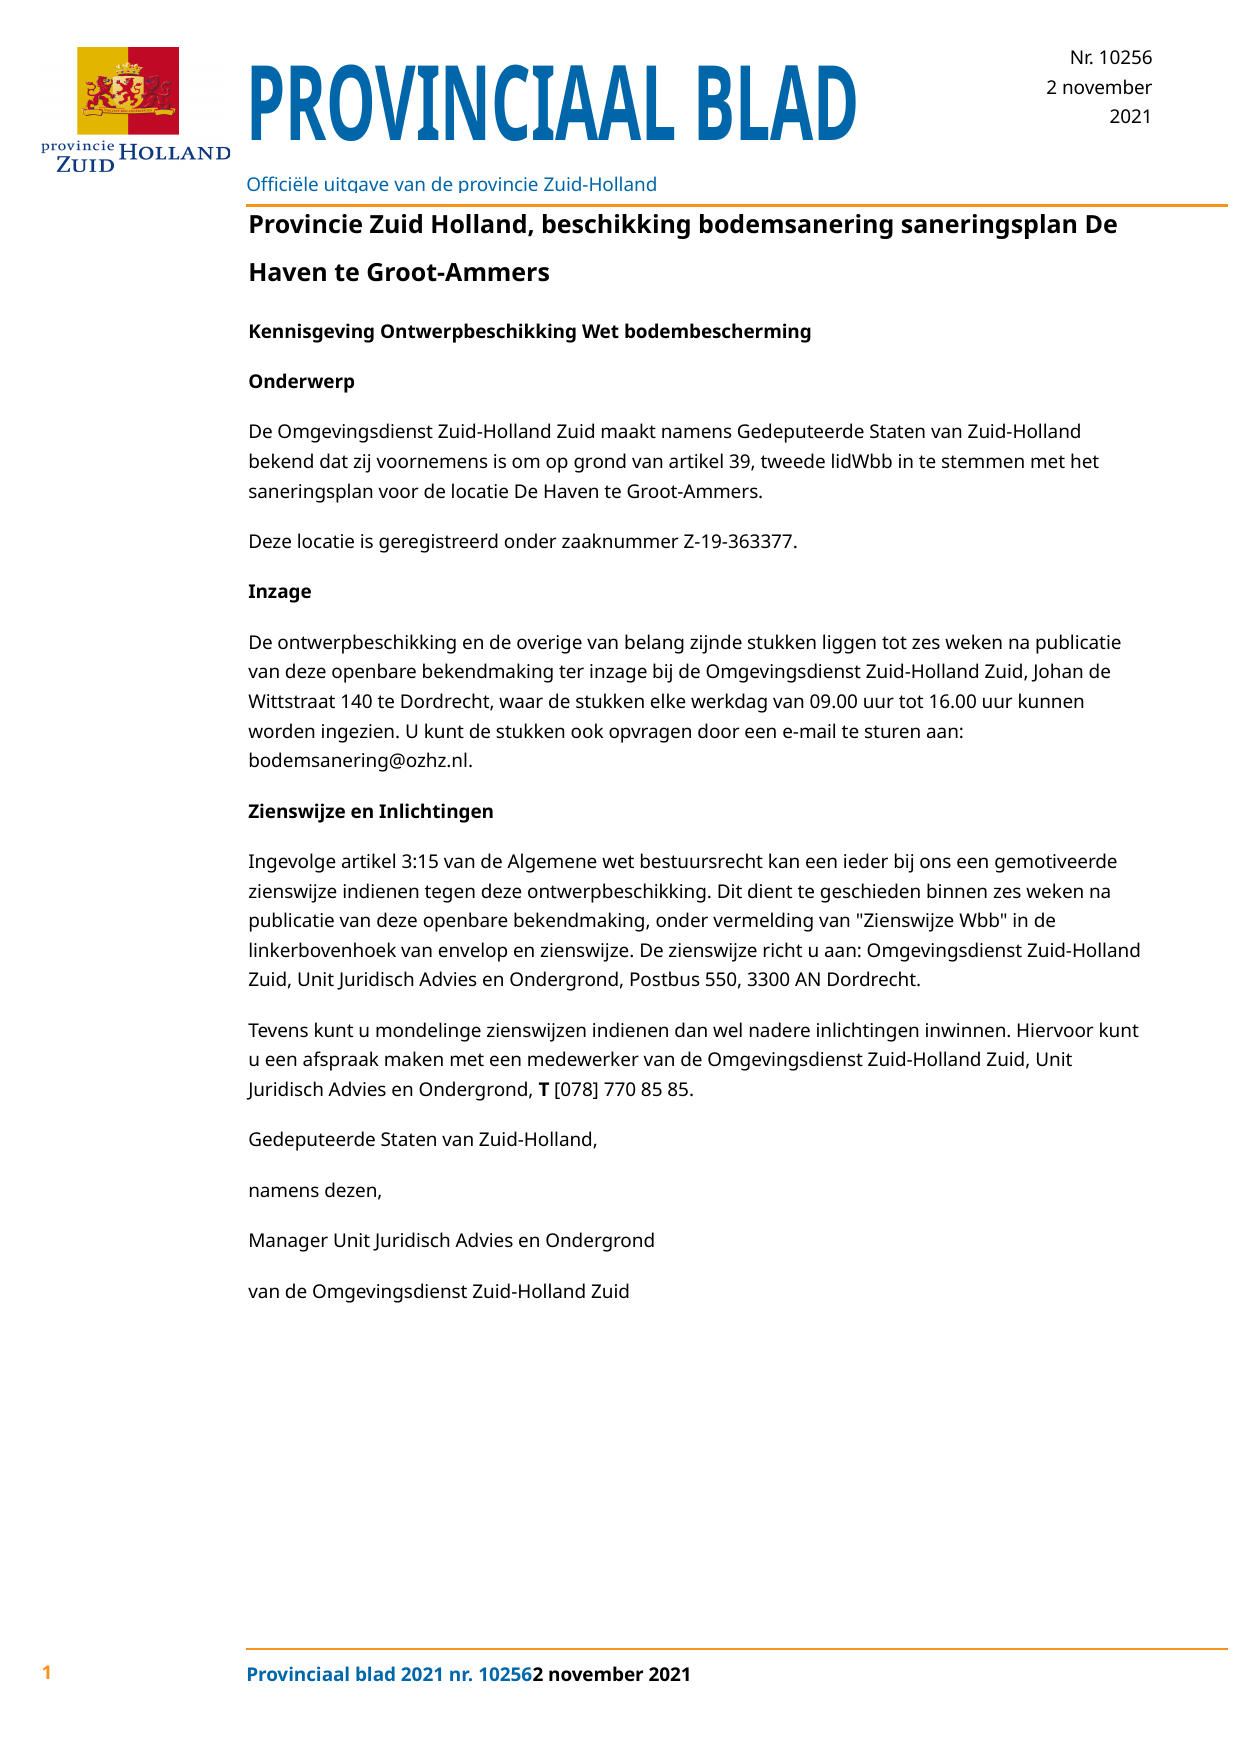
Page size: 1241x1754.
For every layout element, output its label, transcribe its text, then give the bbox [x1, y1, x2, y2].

text Zienswijze en Inlichtingen [248, 798, 1152, 824]
text Manager Unit Juridisch Advies en Ondergrond [248, 1227, 1152, 1253]
text Gedeputeerde Staten van Zuid-Holland, [248, 1127, 1152, 1152]
text Provincie Zuid Holland, beschikking bodemsanering saneringsplan De Haven te Groot-Ammers [248, 207, 1152, 288]
text namens dezen, [248, 1177, 1152, 1203]
text Inzage [248, 579, 1152, 604]
text Tevens kunt u mondelinge zienswijzen indienen dan wel nadere inlichtingen inwinnen. Hiervoor kunt u een afspraak maken met een medewerker van de Omgevingsdienst Zuid-Holland Zuid, Unit Juridisch Advies en Ondergrond, T [078] 770 85 85. [248, 1017, 1152, 1102]
text Onderwerp [248, 368, 1152, 394]
text Kennisgeving Ontwerpbeschikking Wet bodembescherming [248, 318, 1152, 344]
text Deze locatie is geregistreerd onder zaaknummer Z-19-363377. [248, 528, 1152, 554]
picture [41, 47, 231, 172]
text Ingevolge artikel 3:15 van de Algemene wet bestuursrecht kan een ieder bij ons een gemotiveerde zienswijze indienen tegen deze ontwerpbeschikking. Dit dient te geschieden binnen zes weken na publicatie van deze openbare bekendmaking, onder vermelding van "Zienswijze Wbb" in de linkerbovenhoek van envelop en zienswijze. De zienswijze richt u aan: Omgevingsdienst Zuid-Holland Zuid, Unit Juridisch Advies en Ondergrond, Postbus 550, 3300 AN Dordrecht. [248, 848, 1152, 992]
text van de Omgevingsdienst Zuid-Holland Zuid [248, 1278, 1152, 1304]
text De Omgevingsdienst Zuid-Holland Zuid maakt namens Gedeputeerde Staten van Zuid-Holland bekend dat zij voornemens is om op grond van artikel 39, tweede lidWbb in te stemmen met het saneringsplan voor de locatie De Haven te Groot-Ammers. [248, 419, 1152, 504]
text De ontwerpbeschikking en de overige van belang zijnde stukken liggen tot zes weken na publicatie van deze openbare bekendmaking ter inzage bij de Omgevingsdienst Zuid-Holland Zuid, Johan de Wittstraat 140 te Dordrecht, waar de stukken elke werkdag van 09.00 uur tot 16.00 uur kunnen worden ingezien. U kunt de stukken ook opvragen door een e-mail te sturen aan: bodemsanering@ozhz.nl. [248, 629, 1152, 773]
